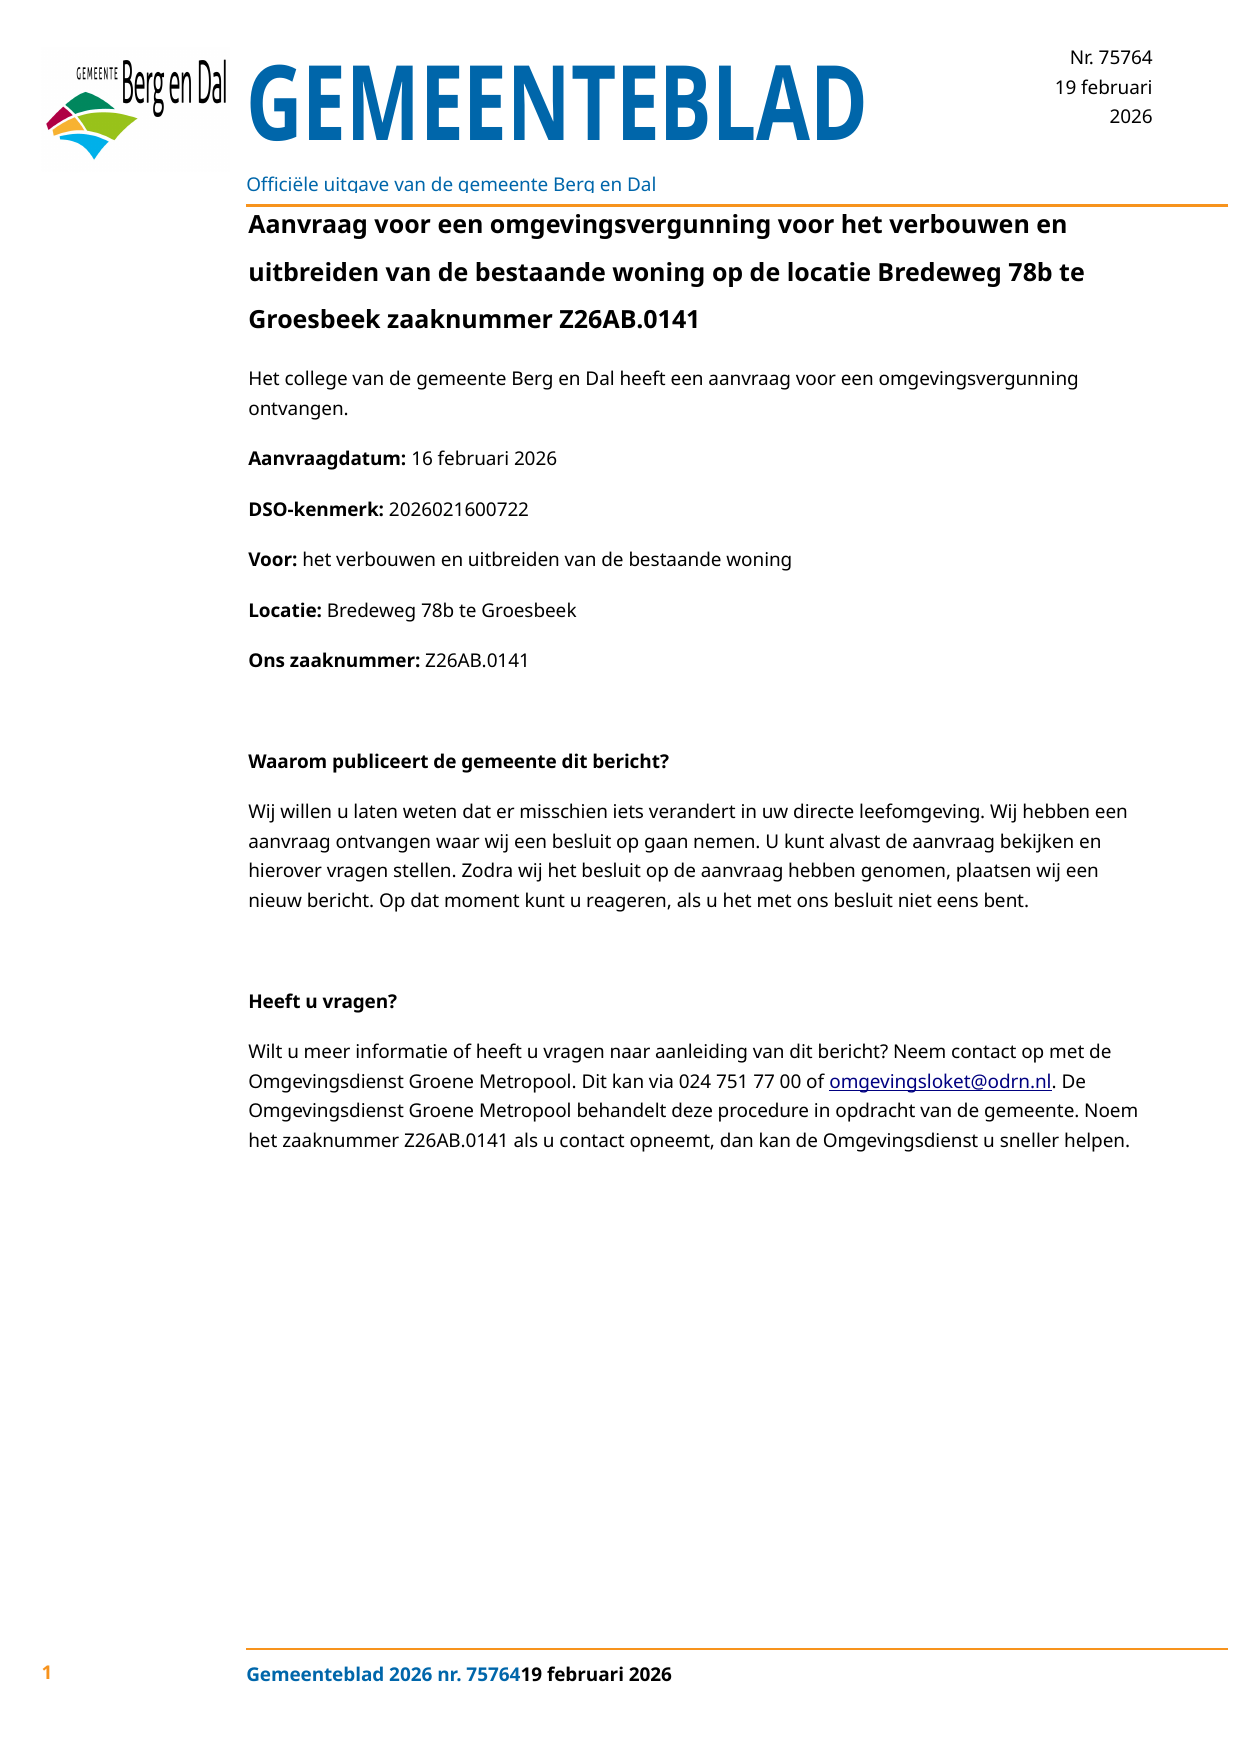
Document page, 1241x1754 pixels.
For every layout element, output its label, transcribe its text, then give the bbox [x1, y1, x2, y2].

text Aanvraagdatum: 16 februari 2026 [248, 446, 1152, 471]
text Voor: het verbouwen en uitbreiden van de bestaande woning [248, 546, 1152, 572]
text Locatie: Bredeweg 78b te Groesbeek [248, 597, 1152, 622]
text Wij willen u laten weten dat er misschien iets verandert in uw directe leefomgeving. Wij hebben een aanvraag ontvangen waar wij een besluit op gaan nemen. U kunt alvast de aanvraag bekijken en hierover vragen stellen. Zodra wij het besluit op de aanvraag hebben genomen, plaatsen wij een nieuw bericht. Op dat moment kunt u reageren, als u het met ons besluit niet eens bent. [248, 798, 1152, 913]
text Waarom publiceert de gemeente dit bericht? [248, 748, 1152, 774]
picture [41, 47, 231, 172]
text Heeft u vragen? [248, 988, 1152, 1014]
text Het college van de gemeente Berg en Dal heeft een aanvraag voor een omgevingsvergunning ontvangen. [248, 366, 1152, 421]
text DSO-kenmerk: 2026021600722 [248, 496, 1152, 522]
text Aanvraag voor een omgevingsvergunning voor het verbouwen en uitbreiden van de bestaande woning op de locatie Bredeweg 78b te Groesbeek zaaknummer Z26AB.0141 [248, 207, 1152, 336]
text Ons zaaknummer: Z26AB.0141 [248, 647, 1152, 673]
text Wilt u meer informatie of heeft u vragen naar aanleiding van dit bericht? Neem contact op met de Omgevingsdienst Groene Metropool. Dit kan via 024 751 77 00 of omgevingsloket@odrn.nl. De Omgevingsdienst Groene Metropool behandelt deze procedure in opdracht van de gemeente. Noem het zaaknummer Z26AB.0141 als u contact opneemt, dan kan de Omgevingsdienst u sneller helpen. [248, 1038, 1152, 1153]
